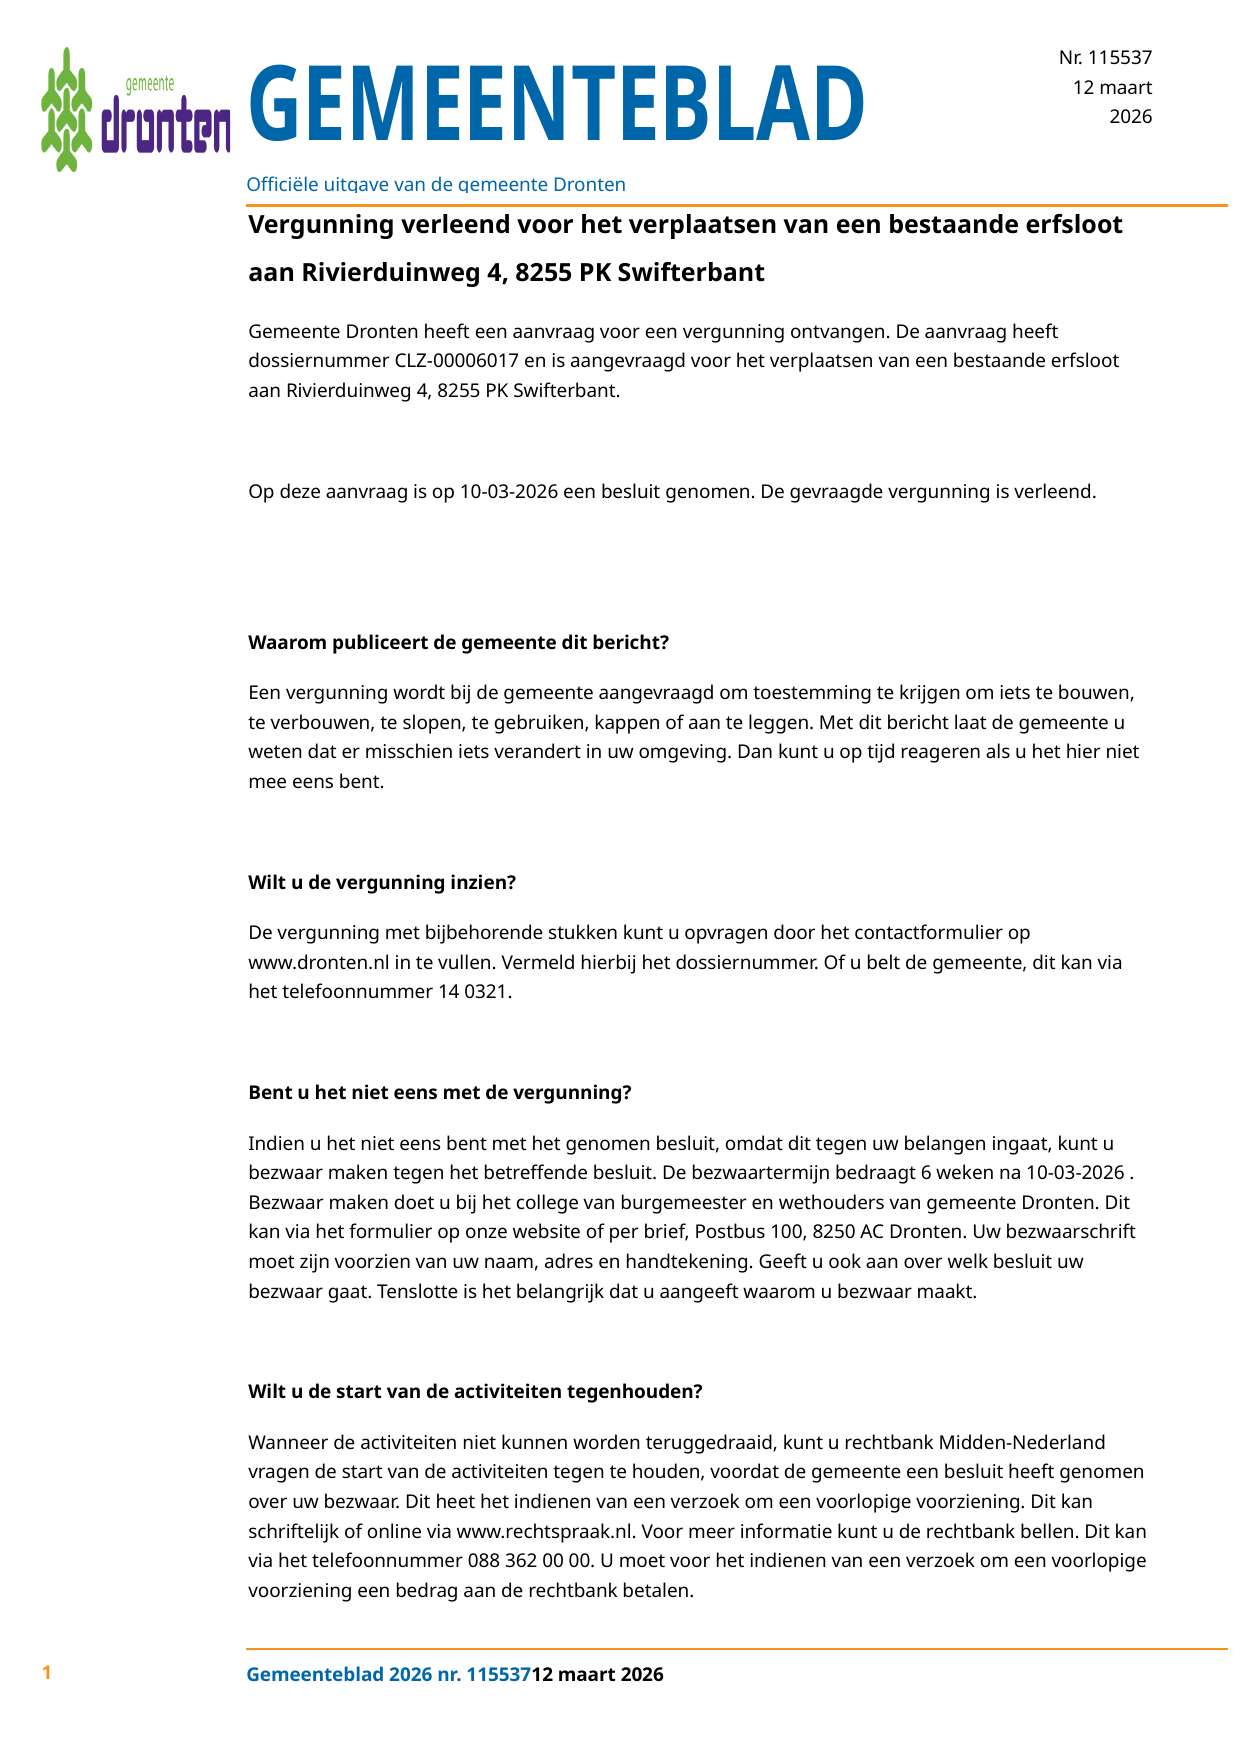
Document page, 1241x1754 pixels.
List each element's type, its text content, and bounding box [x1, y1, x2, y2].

picture [41, 47, 231, 172]
text Op deze aanvraag is op 10-03-2026 een besluit genomen. De gevraagde vergunning is verleend. [248, 478, 1152, 504]
text Een vergunning wordt bij de gemeente aangevraagd om toestemming te krijgen om iets te bouwen, te verbouwen, te slopen, te gebruiken, kappen of aan te leggen. Met dit bericht laat de gemeente u weten dat er misschien iets verandert in uw omgeving. Dan kunt u op tijd reageren als u het hier niet mee eens bent. [248, 679, 1152, 794]
text Waarom publiceert de gemeente dit bericht? [248, 629, 1152, 655]
text Vergunning verleend voor het verplaatsen van een bestaande erfsloot aan Rivierduinweg 4, 8255 PK Swifterbant [248, 207, 1152, 288]
text Gemeente Dronten heeft een aanvraag voor een vergunning ontvangen. De aanvraag heeft dossiernummer CLZ-00006017 en is aangevraagd voor het verplaatsen van een bestaande erfsloot aan Rivierduinweg 4, 8255 PK Swifterbant. [248, 318, 1152, 403]
text De vergunning met bijbehorende stukken kunt u opvragen door het contactformulier op www.dronten.nl in te vullen. Vermeld hierbij het dossiernummer. Of u belt de gemeente, dit kan via het telefoonnummer 14 0321. [248, 919, 1152, 1004]
text Indien u het niet eens bent met het genomen besluit, omdat dit tegen uw belangen ingaat, kunt u bezwaar maken tegen het betreffende besluit. De bezwaartermijn bedraagt 6 weken na 10-03-2026 . Bezwaar maken doet u bij het college van burgemeester en wethouders van gemeente Dronten. Dit kan via het formulier op onze website of per brief, Postbus 100, 8250 AC Dronten. Uw bezwaarschrift moet zijn voorzien van uw naam, adres en handtekening. Geeft u ook aan over welk besluit uw bezwaar gaat. Tenslotte is het belangrijk dat u aangeeft waarom u bezwaar maakt. [248, 1130, 1152, 1304]
text Wilt u de vergunning inzien? [248, 869, 1152, 895]
text Bent u het niet eens met de vergunning? [248, 1079, 1152, 1105]
text Wilt u de start van de activiteiten tegenhouden? [248, 1379, 1152, 1404]
text Wanneer de activiteiten niet kunnen worden teruggedraaid, kunt u rechtbank Midden-Nederland vragen de start van de activiteiten tegen te houden, voordat de gemeente een besluit heeft genomen over uw bezwaar. Dit heet het indienen van een verzoek om een voorlopige voorziening. Dit kan schriftelijk of online via www.rechtspraak.nl. Voor meer informatie kunt u de rechtbank bellen. Dit kan via het telefoonnummer 088 362 00 00. U moet voor het indienen van een verzoek om een voorlopige voorziening een bedrag aan de rechtbank betalen. [248, 1429, 1152, 1603]
